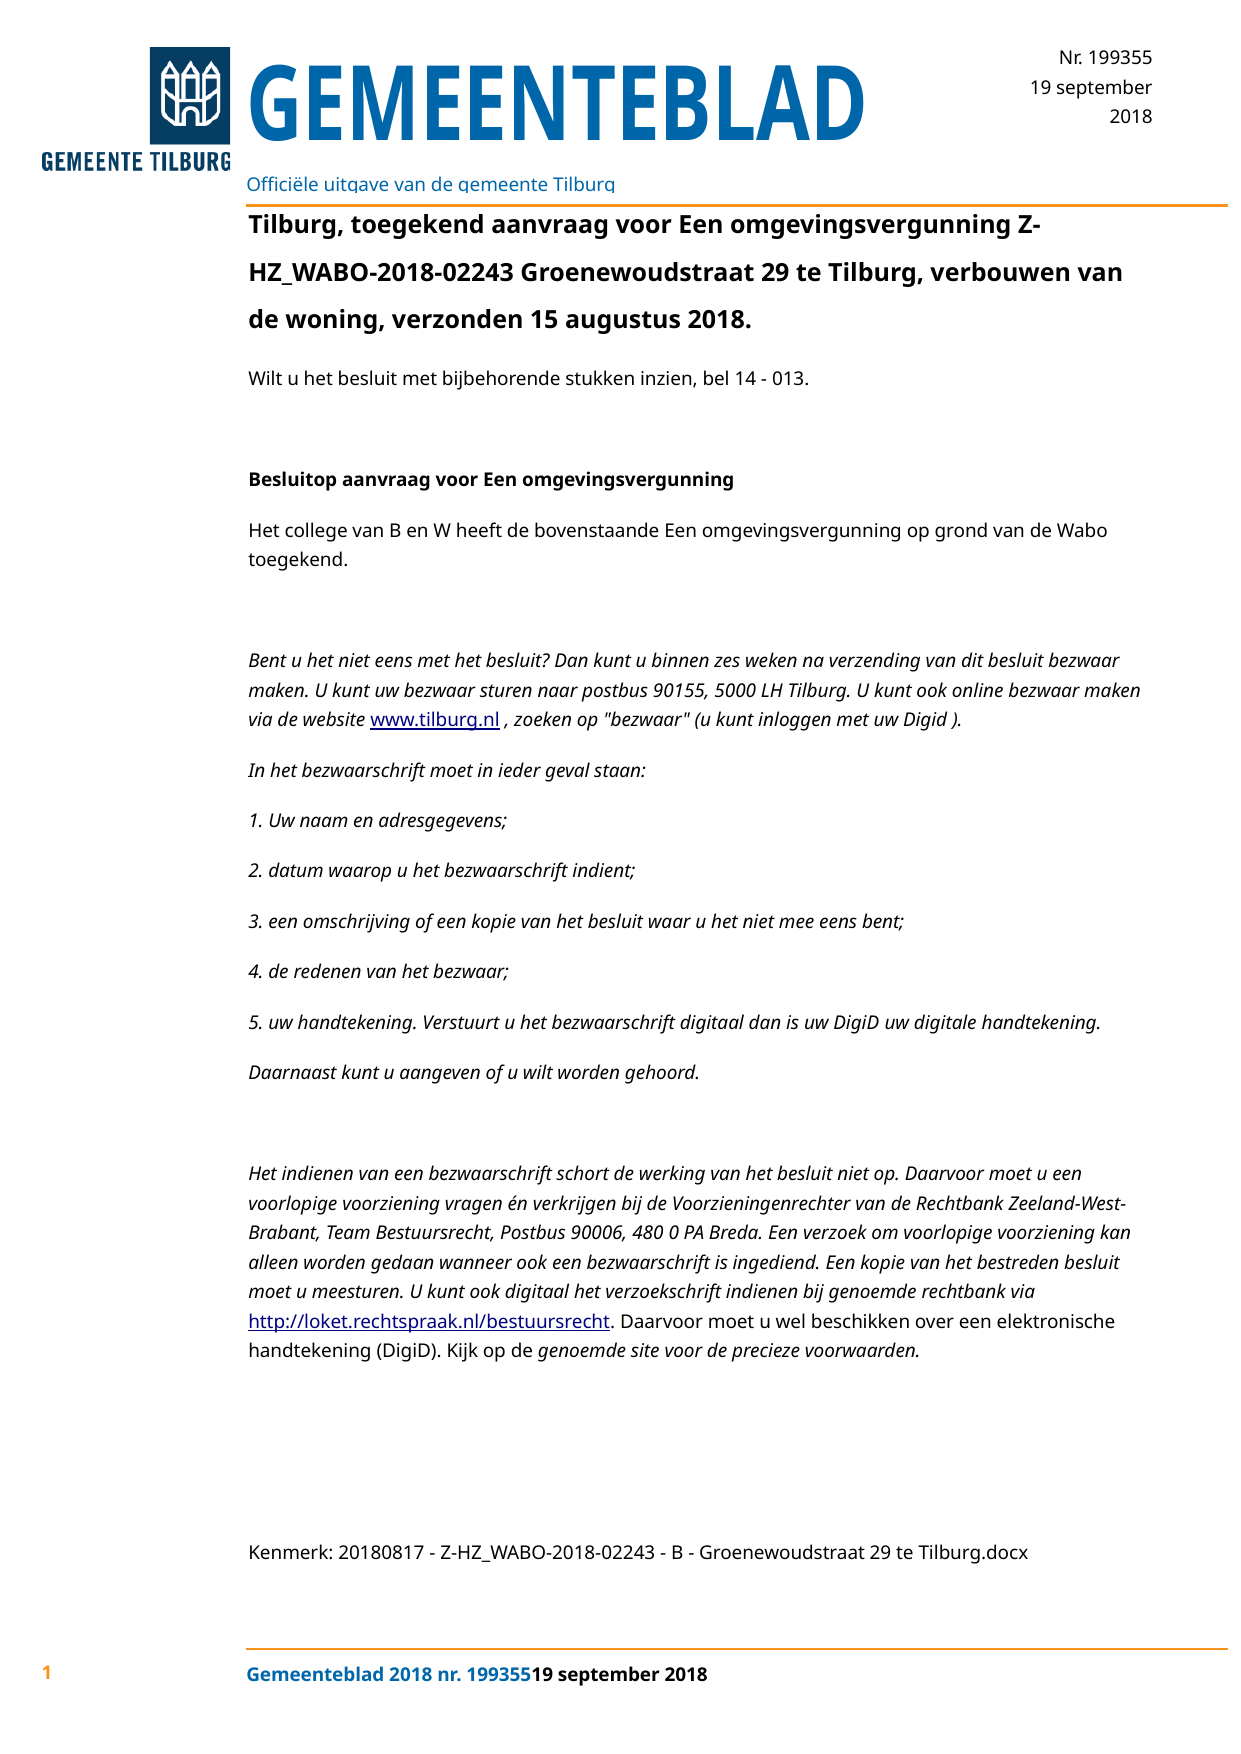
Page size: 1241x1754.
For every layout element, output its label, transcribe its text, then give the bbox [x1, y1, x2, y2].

text Wilt u het besluit met bijbehorende stukken inzien, bel 14 - 013. [248, 366, 1152, 391]
text Besluitop aanvraag voor Een omgevingsvergunning [248, 466, 1152, 492]
text Het indienen van een bezwaarschrift schort de werking van het besluit niet op. Daarvoor moet u een voorlopige voorziening vragen én verkrijgen bij de Voorzieningenrechter van de Rechtbank Zeeland-West-Brabant, Team Bestuursrecht, Postbus 90006, 480 0 PA Breda. Een verzoek om voorlopige voorziening kan alleen worden gedaan wanneer ook een bezwaarschrift is ingediend. Een kopie van het bestreden besluit moet u meesturen. U kunt ook digitaal het verzoekschrift indienen bij genoemde rechtbank via http://loket.rechtspraak.nl/bestuursrecht. Daarvoor moet u wel beschikken over een elektronische handtekening (DigiD). Kijk op de genoemde site voor de precieze voorwaarden. [248, 1160, 1152, 1363]
text 4. de redenen van het bezwaar; [248, 958, 1152, 984]
text Daarnaast kunt u aangeven of u wilt worden gehoord. [248, 1059, 1152, 1085]
text 2. datum waarop u het bezwaarschrift indient; [248, 858, 1152, 883]
text Bent u het niet eens met het besluit? Dan kunt u binnen zes weken na verzending van dit besluit bezwaar maken. U kunt uw bezwaar sturen naar postbus 90155, 5000 LH Tilburg. U kunt ook online bezwaar maken via de website www.tilburg.nl , zoeken op "bezwaar" (u kunt inloggen met uw Digid ). [248, 647, 1152, 732]
text Kenmerk: 20180817 - Z-HZ_WABO-2018-02243 - B - Groenewoudstraat 29 te Tilburg.docx [248, 1539, 1152, 1565]
text 1. Uw naam en adresgegevens; [248, 807, 1152, 833]
text Het college van B en W heeft de bovenstaande Een omgevingsvergunning op grond van de Wabo toegekend. [248, 517, 1152, 572]
text In het bezwaarschrift moet in ieder geval staan: [248, 757, 1152, 782]
text 3. een omschrijving of een kopie van het besluit waar u het niet mee eens bent; [248, 908, 1152, 934]
text Tilburg, toegekend aanvraag voor Een omgevingsvergunning Z-HZ_WABO-2018-02243 Groenewoudstraat 29 te Tilburg, verbouwen van de woning, verzonden 15 augustus 2018. [248, 207, 1152, 336]
picture [41, 47, 231, 172]
text 5. uw handtekening. Verstuurt u het bezwaarschrift digitaal dan is uw DigiD uw digitale handtekening. [248, 1009, 1152, 1034]
